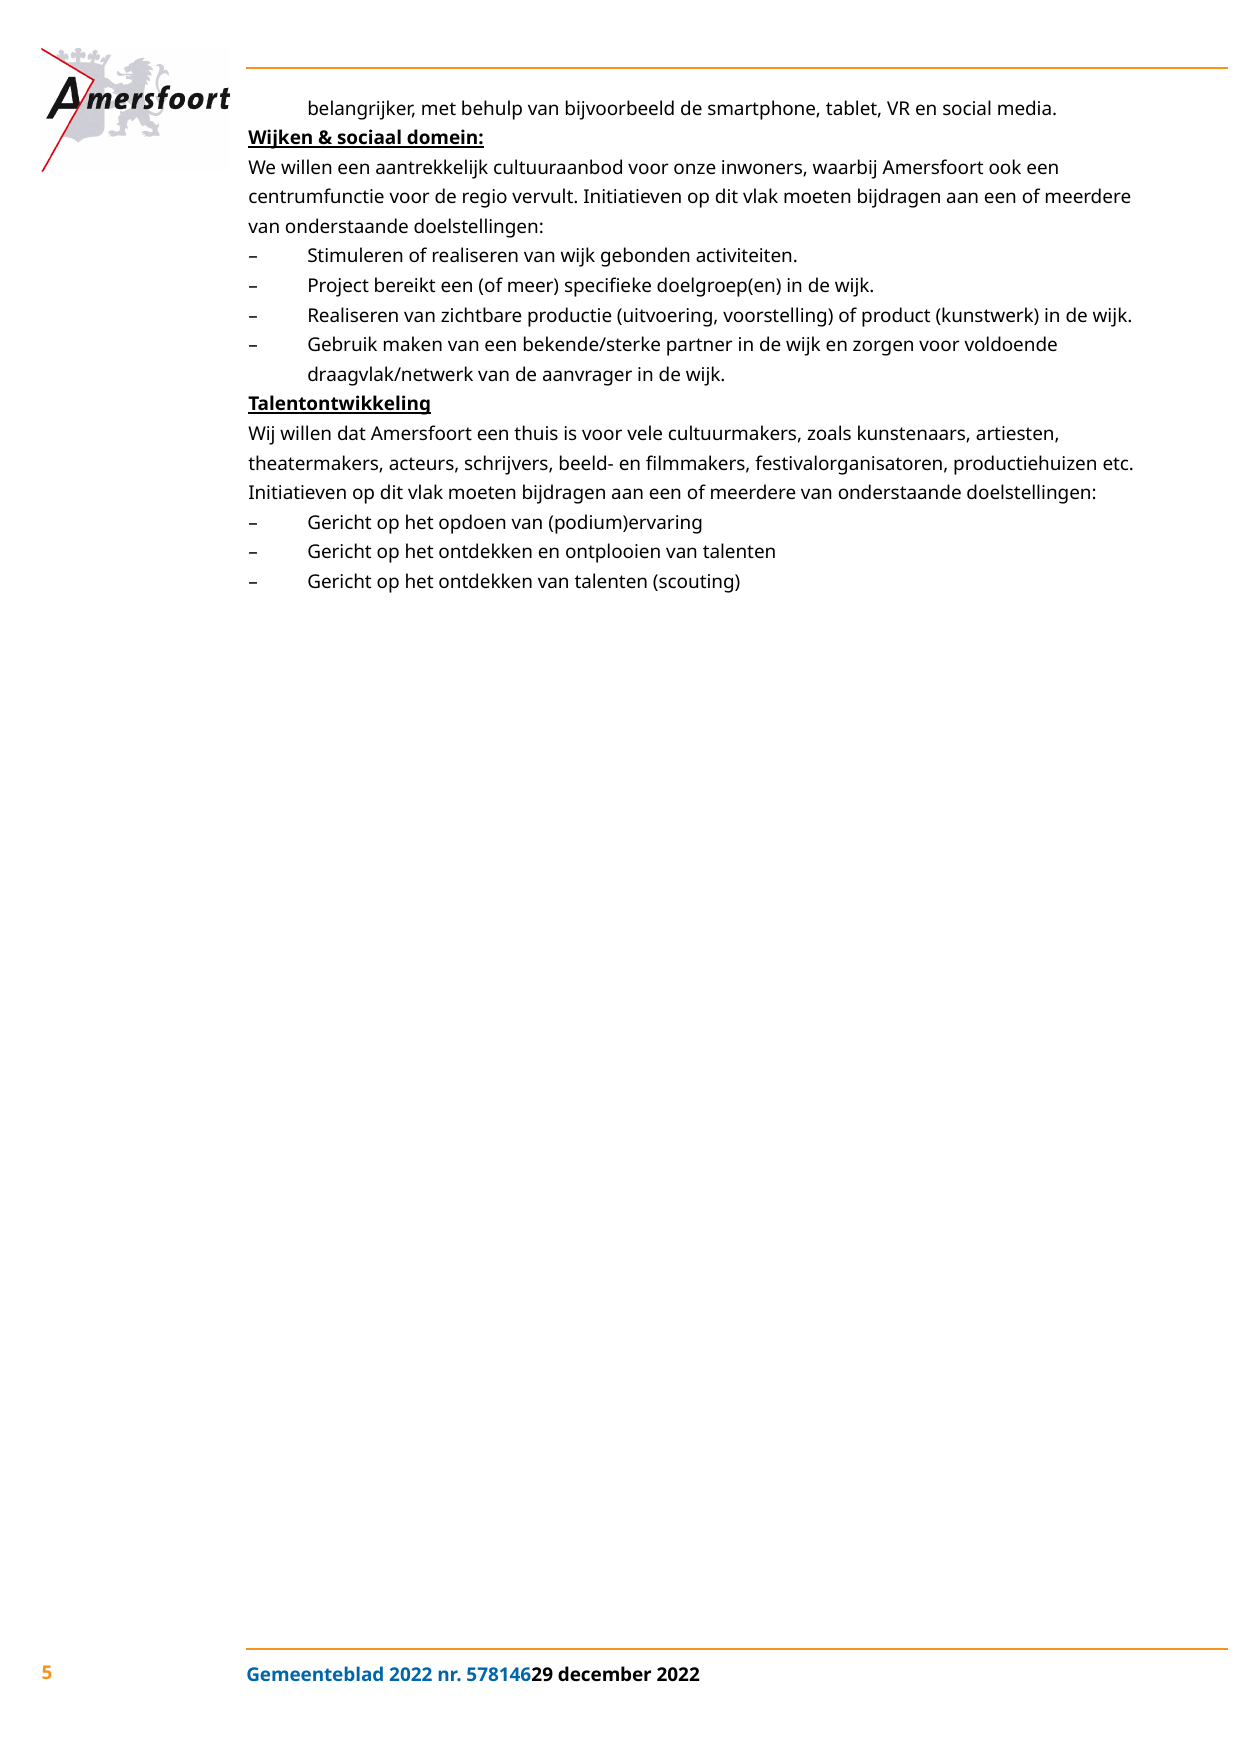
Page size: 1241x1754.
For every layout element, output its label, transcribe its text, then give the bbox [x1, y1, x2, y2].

list Gebruik maken van een bekende/sterke partner in de wijk en zorgen voor voldoende draagvlak/netwerk van de aanvrager in de wijk. [248, 331, 1152, 387]
text Talentontwikkeling [248, 391, 1152, 416]
text Wijken & sociaal domein: [248, 124, 1152, 150]
list Stimuleren of realiseren van wijk gebonden activiteiten. [248, 243, 1152, 268]
list Gericht op het ontdekken en ontplooien van talenten [248, 538, 1152, 564]
list Project bereikt een (of meer) specifieke doelgroep(en) in de wijk. [248, 272, 1152, 298]
text We willen een aantrekkelijk cultuuraanbod voor onze inwoners, waarbij Amersfoort ook een centrumfunctie voor de regio vervult. Initiatieven op dit vlak moeten bijdragen aan een of meerdere van onderstaande doelstellingen: [248, 154, 1152, 239]
picture [41, 47, 231, 172]
list Realiseren van zichtbare productie (uitvoering, voorstelling) of product (kunstwerk) in de wijk. [248, 302, 1152, 328]
text Wij willen dat Amersfoort een thuis is voor vele cultuurmakers, zoals kunstenaars, artiesten, theatermakers, acteurs, schrijvers, beeld- en filmmakers, festivalorganisatoren, productiehuizen etc. Initiatieven op dit vlak moeten bijdragen aan een of meerdere van onderstaande doelstellingen: [248, 420, 1152, 505]
list Gericht op het ontdekken van talenten (scouting) [248, 568, 1152, 594]
list belangrijker, met behulp van bijvoorbeeld de smartphone, tablet, VR en social media. [248, 95, 1152, 121]
list Gericht op het opdoen van (podium)ervaring [248, 509, 1152, 535]
